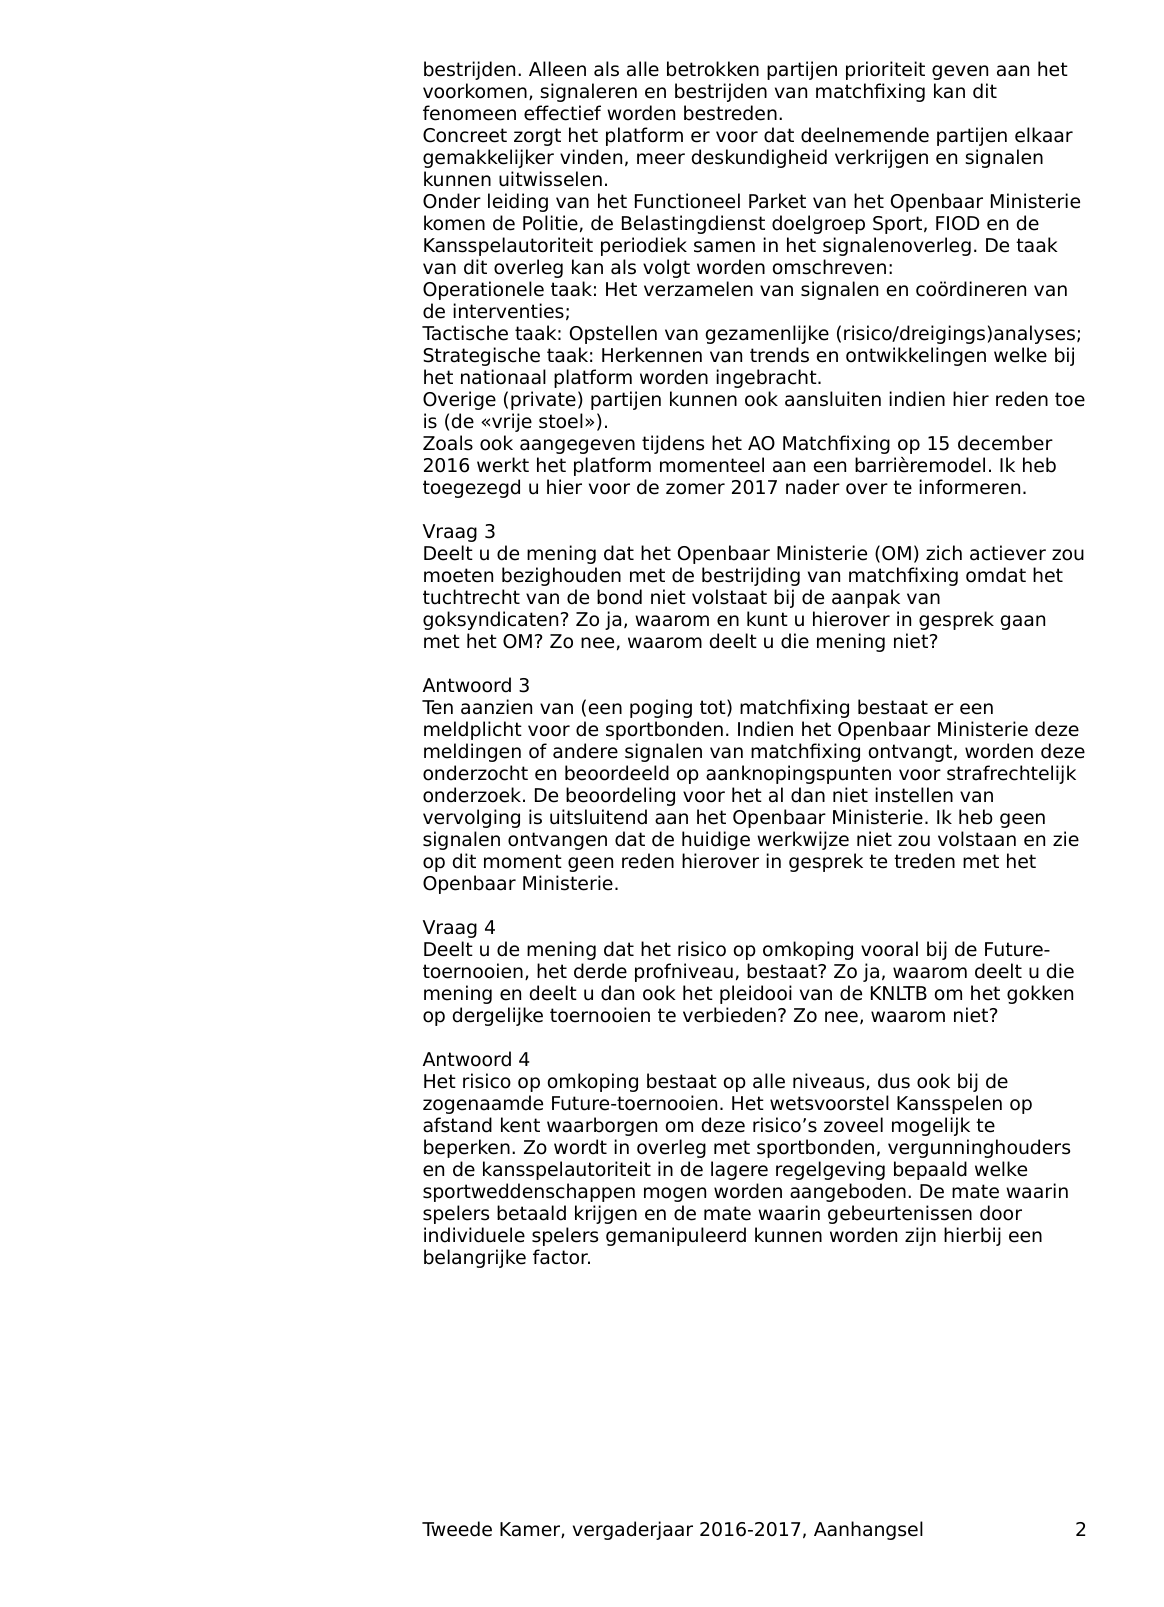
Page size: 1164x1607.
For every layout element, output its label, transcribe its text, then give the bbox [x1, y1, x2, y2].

text Deelt u de mening dat het Openbaar Ministerie (OM) zich actiever zou moeten bezighouden met de bestrijding van matchfixing omdat het tuchtrecht van de bond niet volstaat bij de aanpak van goksyndicaten? Zo ja, waarom en kunt u hierover in gesprek gaan met het OM? Zo nee, waarom deelt u die mening niet? [422, 543, 1087, 653]
text Antwoord 3 [422, 675, 1087, 697]
text Zoals ook aangegeven tijdens het AO Matchfixing op 15 december 2016 werkt het platform momenteel aan een barrièremodel. Ik heb toegezegd u hier voor de zomer 2017 nader over te informeren. [422, 433, 1087, 499]
text Concreet zorgt het platform er voor dat deelnemende partijen elkaar gemakkelijker vinden, meer deskundigheid verkrijgen en signalen kunnen uitwisselen. [422, 125, 1087, 191]
text Tactische taak: Opstellen van gezamenlijke (risico/dreigings)analyses; [422, 323, 1087, 345]
text Antwoord 4 [422, 1049, 1087, 1071]
text Het risico op omkoping bestaat op alle niveaus, dus ook bij de zogenaamde Future-toernooien. Het wetsvoorstel Kansspelen op afstand kent waarborgen om deze risico’s zoveel mogelijk te beperken. Zo wordt in overleg met sportbonden, vergunninghouders en de kansspelautoriteit in de lagere regelgeving bepaald welke sportweddenschappen mogen worden aangeboden. De mate waarin spelers betaald krijgen en de mate waarin gebeurtenissen door individuele spelers gemanipuleerd kunnen worden zijn hierbij een belangrijke factor. [422, 1071, 1087, 1269]
text bestrijden. Alleen als alle betrokken partijen prioriteit geven aan het voorkomen, signaleren en bestrijden van matchfixing kan dit fenomeen effectief worden bestreden. [422, 59, 1087, 125]
text Overige (private) partijen kunnen ook aansluiten indien hier reden toe is (de «vrije stoel»). [422, 389, 1087, 433]
text Ten aanzien van (een poging tot) matchfixing bestaat er een meldplicht voor de sportbonden. Indien het Openbaar Ministerie deze meldingen of andere signalen van matchfixing ontvangt, worden deze onderzocht en beoordeeld op aanknopingspunten voor strafrechtelijk onderzoek. De beoordeling voor het al dan niet instellen van vervolging is uitsluitend aan het Openbaar Ministerie. Ik heb geen signalen ontvangen dat de huidige werkwijze niet zou volstaan en zie op dit moment geen reden hierover in gesprek te treden met het Openbaar Ministerie. [422, 697, 1087, 895]
text Vraag 3 [422, 521, 1087, 543]
text Onder leiding van het Functioneel Parket van het Openbaar Ministerie komen de Politie, de Belastingdienst doelgroep Sport, FIOD en de Kansspelautoriteit periodiek samen in het signalenoverleg. De taak van dit overleg kan als volgt worden omschreven: [422, 191, 1087, 279]
text Vraag 4 [422, 917, 1087, 939]
text Strategische taak: Herkennen van trends en ontwikkelingen welke bij het nationaal platform worden ingebracht. [422, 345, 1087, 389]
text Deelt u de mening dat het risico op omkoping vooral bij de Future-toernooien, het derde profniveau, bestaat? Zo ja, waarom deelt u die mening en deelt u dan ook het pleidooi van de KNLTB om het gokken op dergelijke toernooien te verbieden? Zo nee, waarom niet? [422, 939, 1087, 1027]
text Operationele taak: Het verzamelen van signalen en coördineren van de interventies; [422, 279, 1087, 323]
